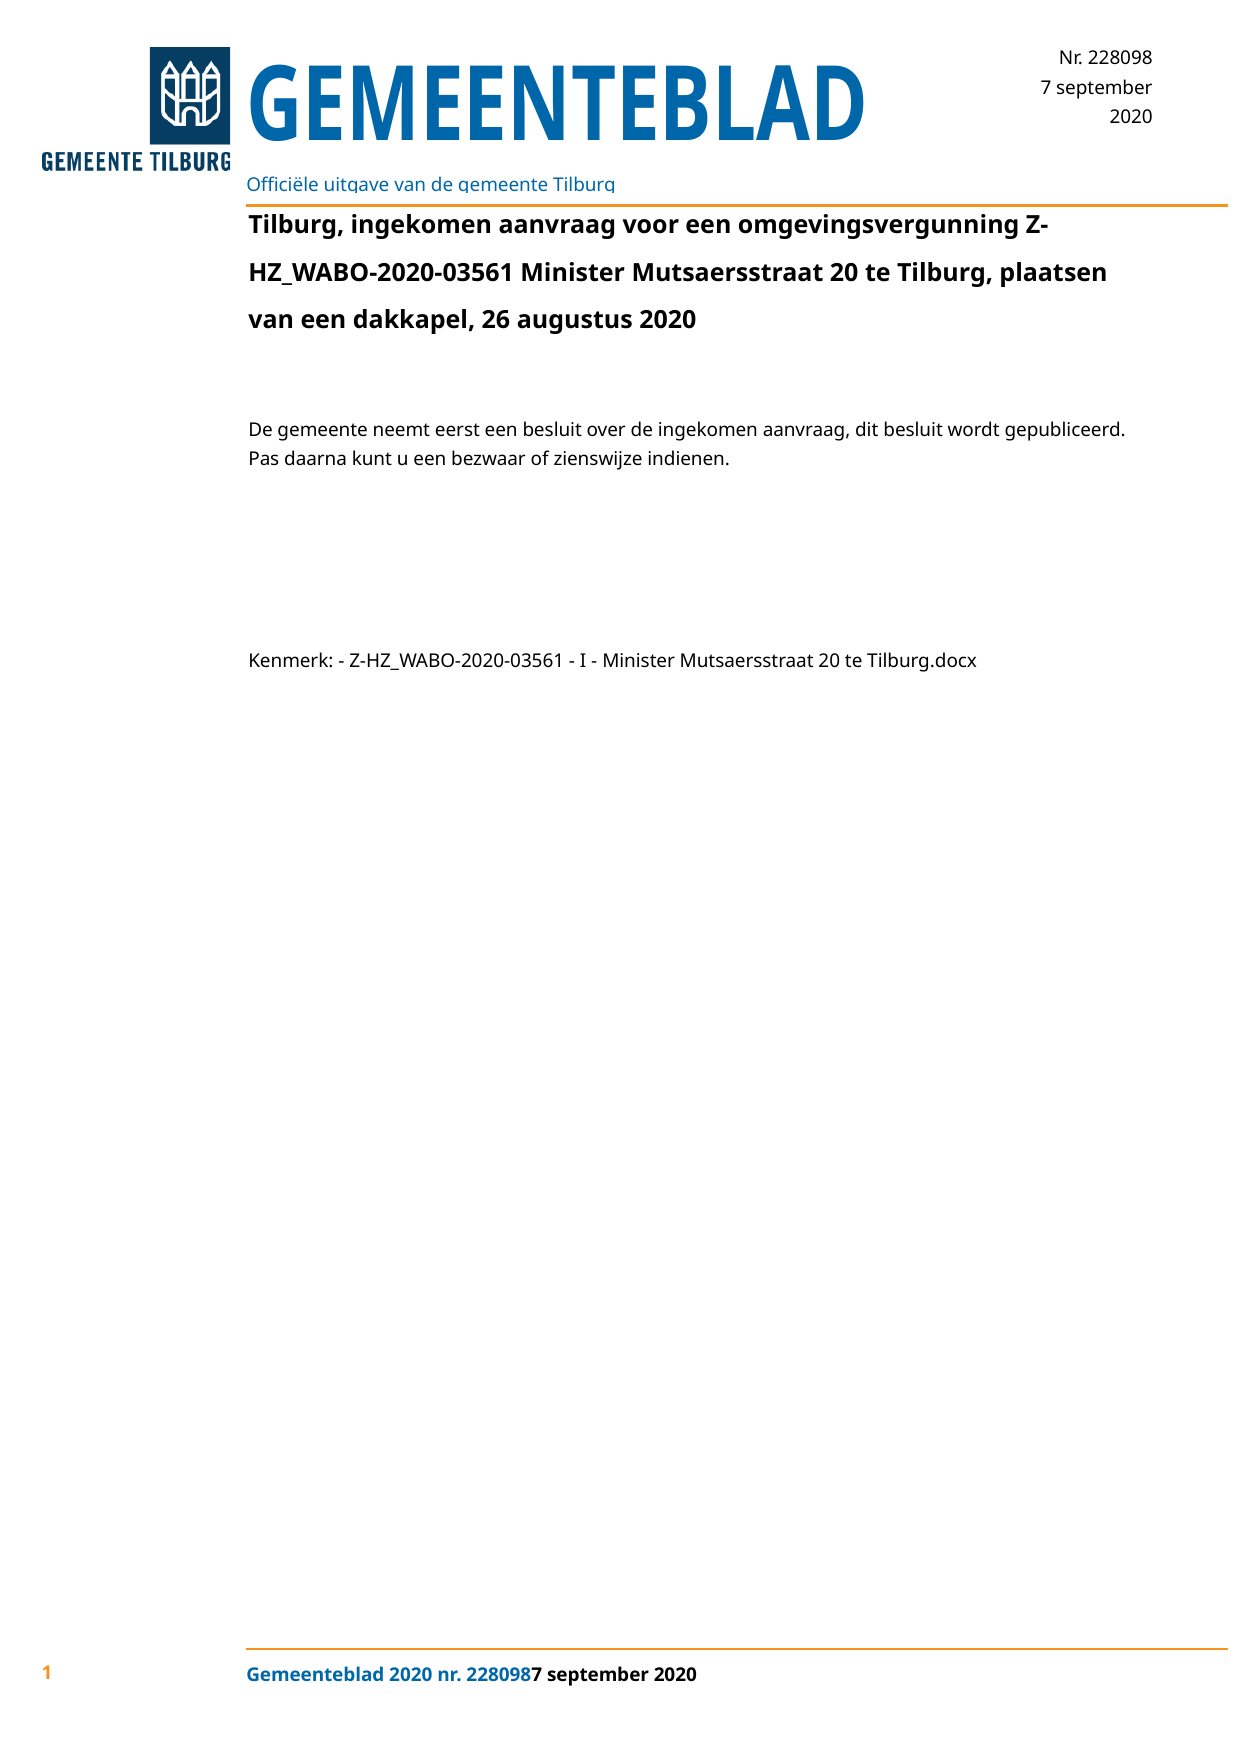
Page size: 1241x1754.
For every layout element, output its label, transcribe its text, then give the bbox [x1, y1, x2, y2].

text Kenmerk: - Z-HZ_WABO-2020-03561 - I - Minister Mutsaersstraat 20 te Tilburg.docx [248, 647, 1152, 673]
text De gemeente neemt eerst een besluit over de ingekomen aanvraag, dit besluit wordt gepubliceerd. Pas daarna kunt u een bezwaar of zienswijze indienen. [248, 416, 1152, 471]
text Tilburg, ingekomen aanvraag voor een omgevingsvergunning Z-HZ_WABO-2020-03561 Minister Mutsaersstraat 20 te Tilburg, plaatsen van een dakkapel, 26 augustus 2020 [248, 207, 1152, 336]
picture [41, 47, 231, 172]
